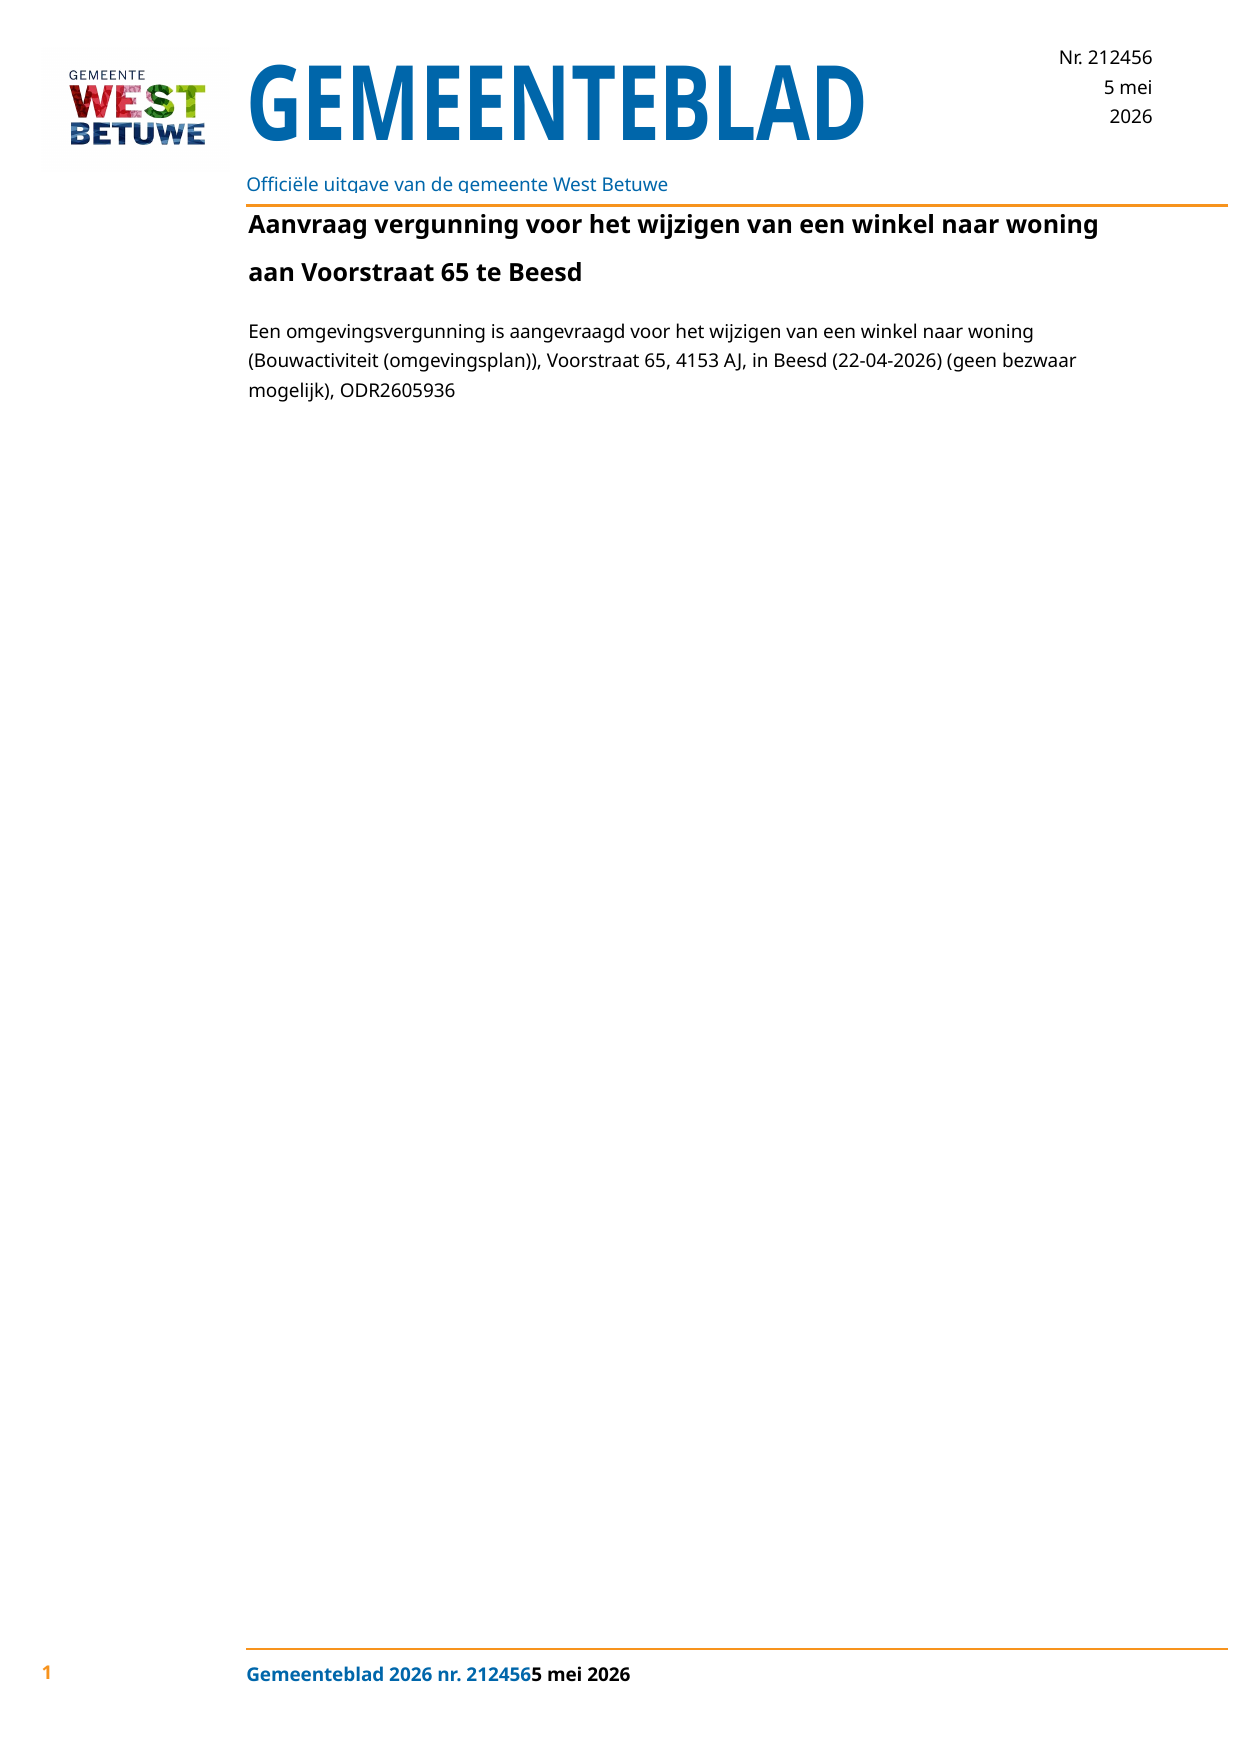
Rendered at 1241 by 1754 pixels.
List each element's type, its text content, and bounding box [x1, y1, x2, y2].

picture [41, 47, 231, 172]
text Aanvraag vergunning voor het wijzigen van een winkel naar woning aan Voorstraat 65 te Beesd [248, 207, 1152, 288]
text Een omgevingsvergunning is aangevraagd voor het wijzigen van een winkel naar woning (Bouwactiviteit (omgevingsplan)), Voorstraat 65, 4153 AJ, in Beesd (22-04-2026) (geen bezwaar mogelijk), ODR2605936 [248, 318, 1152, 403]
